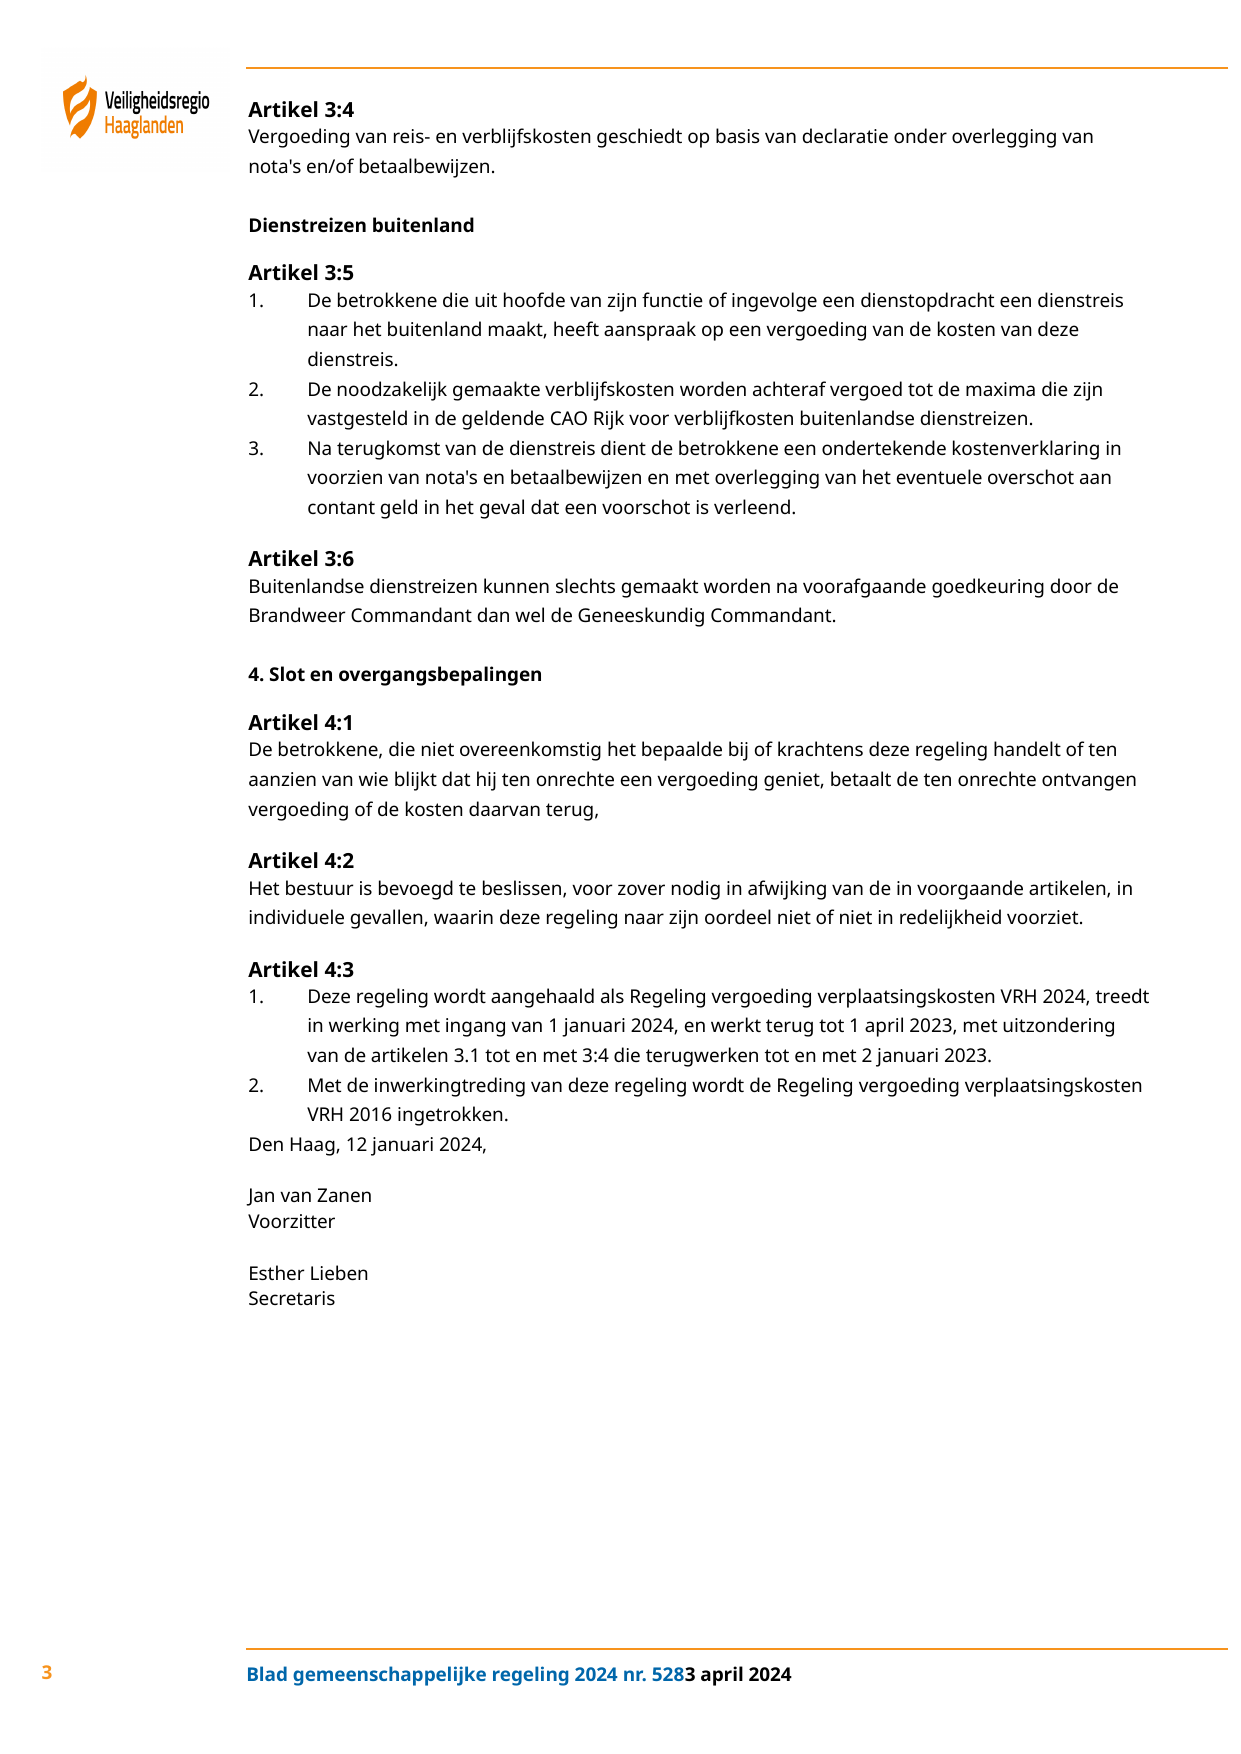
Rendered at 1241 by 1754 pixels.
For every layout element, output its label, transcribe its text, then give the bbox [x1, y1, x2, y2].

text Artikel 3:4 [248, 95, 1152, 123]
list De betrokkene die uit hoofde van zijn functie of ingevolge een dienstopdracht een dienstreis naar het buitenland maakt, heeft aanspraak op een vergoeding van de kosten van deze dienstreis. [248, 287, 1152, 372]
text Artikel 4:1 [248, 708, 1152, 737]
text Artikel 4:2 [248, 846, 1152, 875]
picture [41, 47, 231, 172]
text Artikel 3:6 [248, 544, 1152, 573]
text Buitenlandse dienstreizen kunnen slechts gemaakt worden na voorafgaande goedkeuring door de Brandweer Commandant dan wel de Geneeskundig Commandant. [248, 573, 1152, 628]
text Voorzitter [248, 1208, 1152, 1234]
text Jan van Zanen [248, 1182, 1152, 1208]
text Het bestuur is bevoegd te beslissen, voor zover nodig in afwijking van de in voorgaande artikelen, in individuele gevallen, waarin deze regeling naar zijn oordeel niet of niet in redelijkheid voorziet. [248, 875, 1152, 930]
list Na terugkomst van de dienstreis dient de betrokkene een ondertekende kostenverklaring in voorzien van nota's en betaalbewijzen en met overlegging van het eventuele overschot aan contant geld in het geval dat een voorschot is verleend. [248, 435, 1152, 520]
text Dienstreizen buitenland [248, 212, 1152, 238]
text 4. Slot en overgangsbepalingen [248, 662, 1152, 687]
list Deze regeling wordt aangehaald als Regeling vergoeding verplaatsingskosten VRH 2024, treedt in werking met ingang van 1 januari 2024, en werkt terug tot 1 april 2023, met uitzondering van de artikelen 3.1 tot en met 3:4 die terugwerken tot en met 2 januari 2023. [248, 983, 1152, 1068]
text Secretaris [248, 1285, 1152, 1311]
text De betrokkene, die niet overeenkomstig het bepaalde bij of krachtens deze regeling handelt of ten aanzien van wie blijkt dat hij ten onrechte een vergoeding geniet, betaalt de ten onrechte ontvangen vergoeding of de kosten daarvan terug, [248, 737, 1152, 822]
text Esther Lieben [248, 1260, 1152, 1285]
text Den Haag, 12 januari 2024, [248, 1131, 1152, 1157]
text Vergoeding van reis- en verblijfskosten geschiedt op basis van declaratie onder overlegging van nota's en/of betaalbewijzen. [248, 123, 1152, 178]
text Artikel 4:3 [248, 955, 1152, 983]
list De noodzakelijk gemaakte verblijfskosten worden achteraf vergoed tot de maxima die zijn vastgesteld in de geldende CAO Rijk voor verblijfkosten buitenlandse dienstreizen. [248, 376, 1152, 431]
list Met de inwerkingtreding van deze regeling wordt de Regeling vergoeding verplaatsingskosten VRH 2016 ingetrokken. [248, 1072, 1152, 1127]
text Artikel 3:5 [248, 258, 1152, 287]
